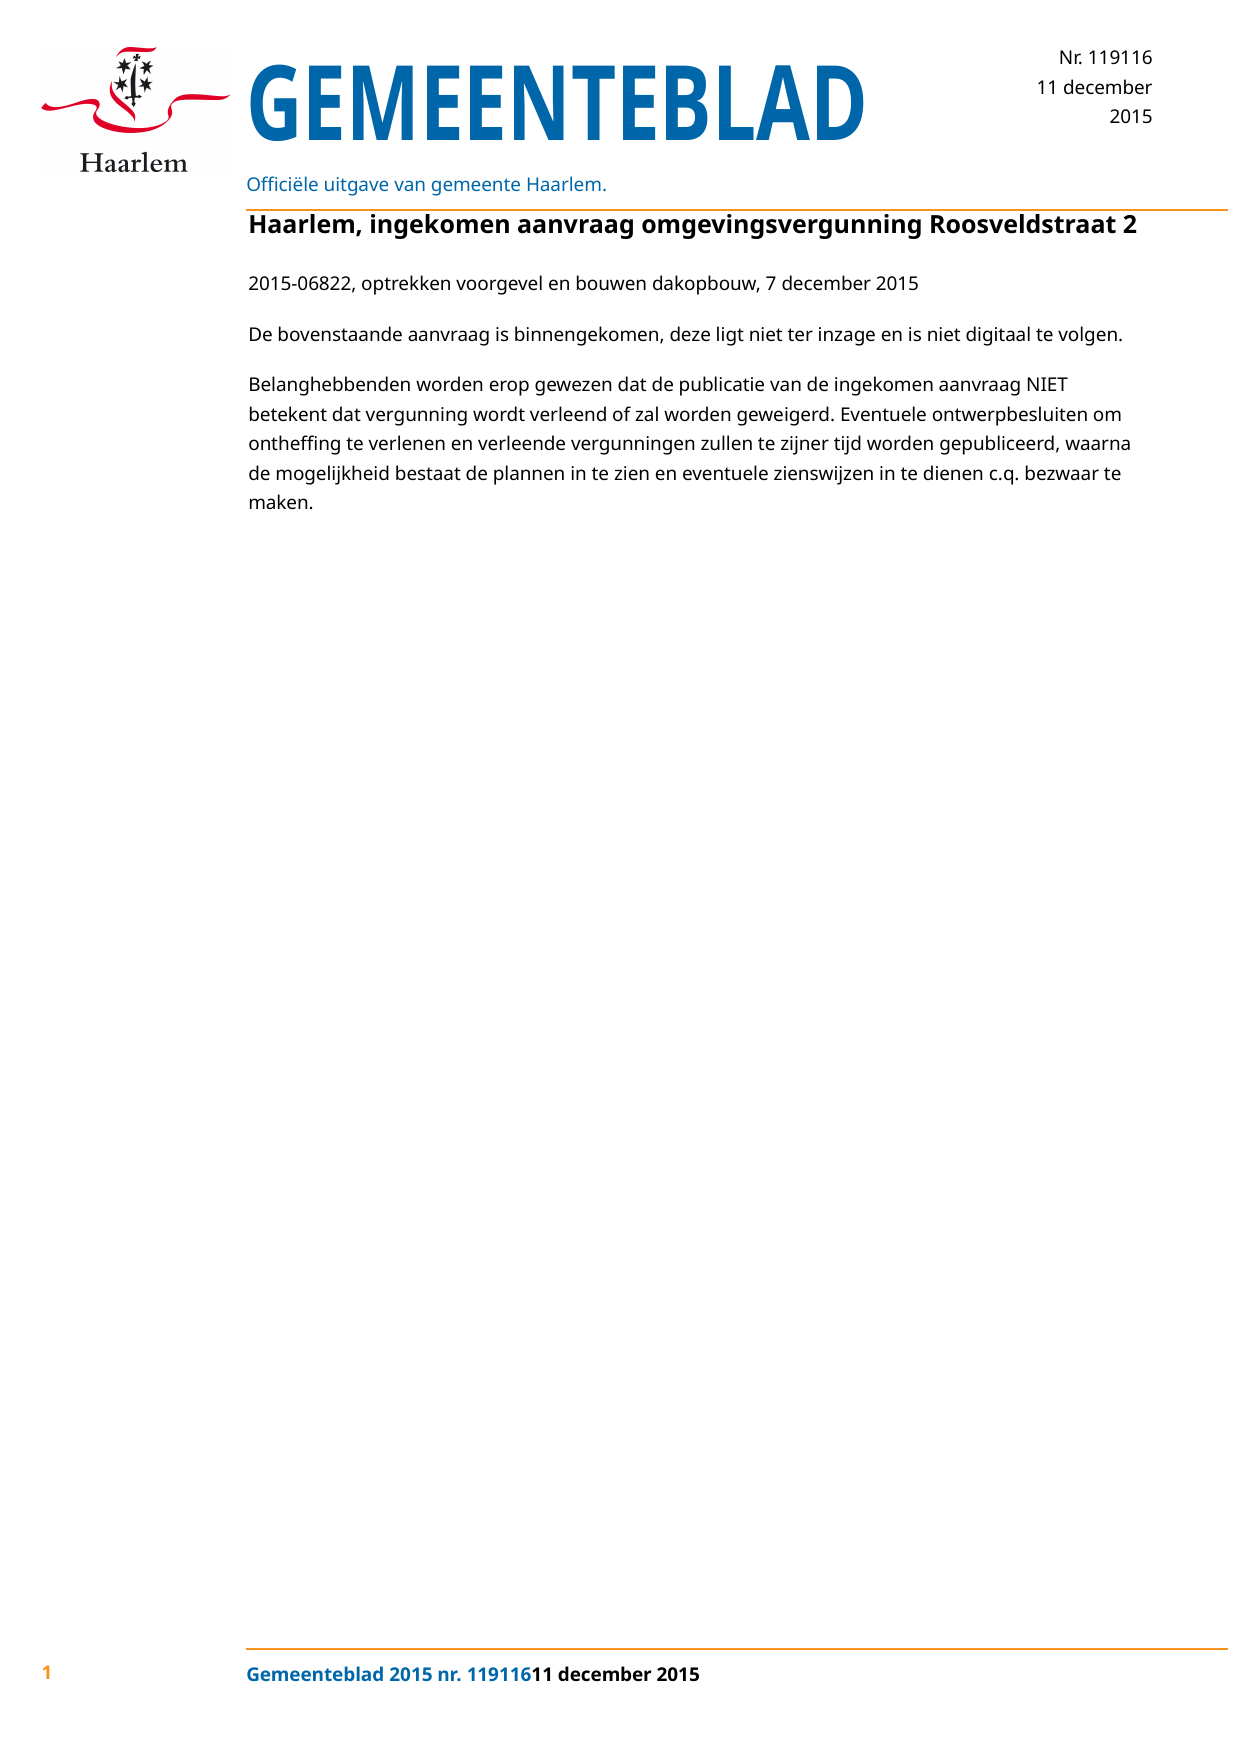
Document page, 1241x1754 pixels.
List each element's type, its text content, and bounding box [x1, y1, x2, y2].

picture [41, 47, 231, 172]
text Haarlem, ingekomen aanvraag omgevingsvergunning Roosveldstraat 2 [248, 211, 1152, 241]
text 2015-06822, optrekken voorgevel en bouwen dakopbouw, 7 december 2015 [248, 270, 1152, 296]
text De bovenstaande aanvraag is binnengekomen, deze ligt niet ter inzage en is niet digitaal te volgen. [248, 321, 1152, 346]
text Belanghebbenden worden erop gewezen dat de publicatie van de ingekomen aanvraag NIET betekent dat vergunning wordt verleend of zal worden geweigerd. Eventuele ontwerpbesluiten om ontheffing te verlenen en verleende vergunningen zullen te zijner tijd worden gepubliceerd, waarna de mogelijkheid bestaat de plannen in te zien en eventuele zienswijzen in te dienen c.q. bezwaar te maken. [248, 371, 1152, 515]
